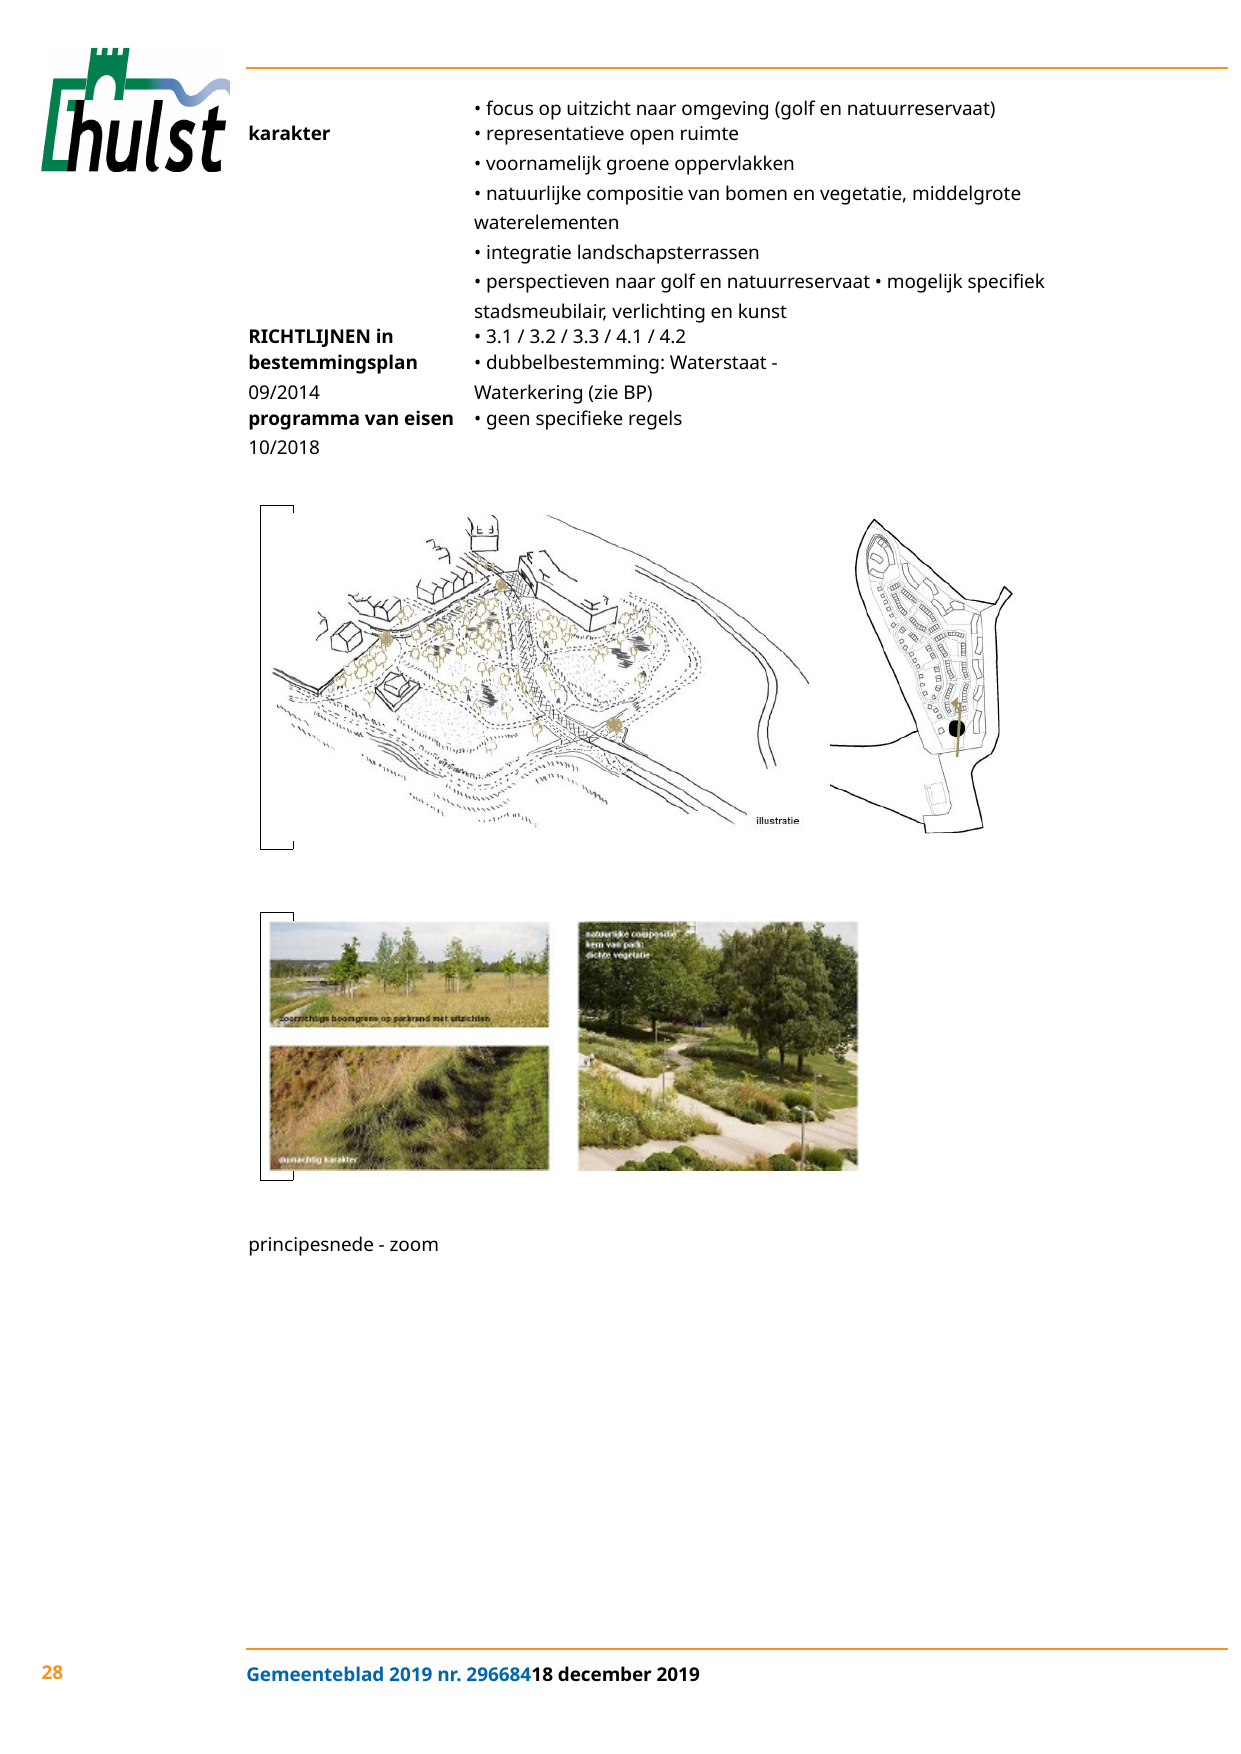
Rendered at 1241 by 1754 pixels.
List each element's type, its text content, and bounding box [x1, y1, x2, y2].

table_cell bestemmingsplan 09/2014 [248, 350, 474, 405]
table_cell • dubbelbestemming: Waterstaat - Waterkering (zie BP) [474, 350, 1152, 405]
text principesnede - zoom [248, 1231, 1152, 1256]
table_cell RICHTLIJNEN in [248, 324, 474, 349]
table_cell karakter [248, 121, 474, 324]
table_header • focus op uitzicht naar omgeving (golf en natuurreservaat) [474, 95, 1152, 121]
table_cell • representatieve open ruimte • voornamelijk groene oppervlakken • natuurlijke compositie van bomen en vegetatie, middelgrote waterelementen • integratie landschapsterrassen • perspectieven naar golf en natuurreservaat • mogelijk specifiek stadsmeubilair, verlichting en kunst [474, 121, 1152, 324]
picture [268, 921, 860, 1171]
picture [268, 513, 1016, 841]
table_cell • geen specifieke regels [474, 405, 1152, 460]
picture [41, 47, 231, 172]
table_header [248, 95, 474, 121]
table_cell • 3.1 / 3.2 / 3.3 / 4.1 / 4.2 [474, 324, 1152, 349]
table_cell programma van eisen 10/2018 [248, 405, 474, 460]
